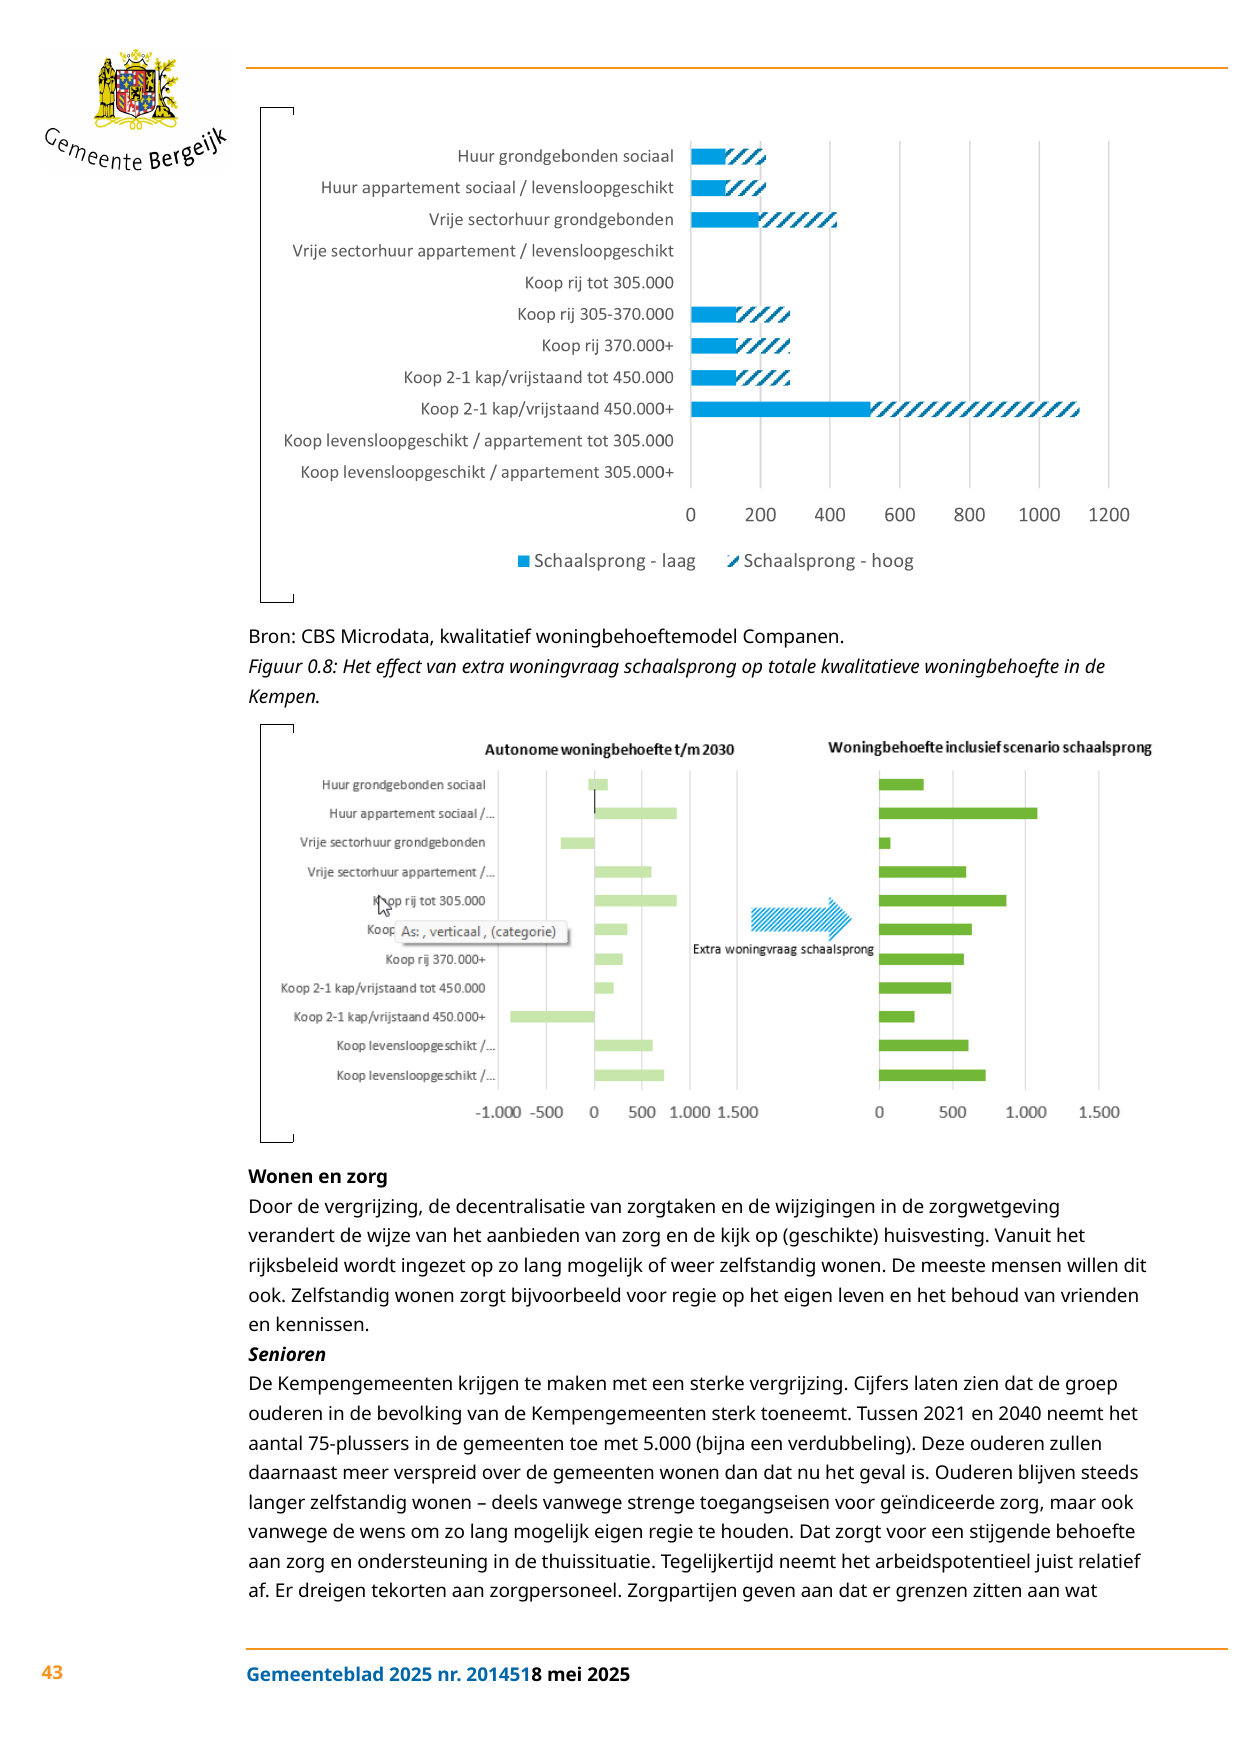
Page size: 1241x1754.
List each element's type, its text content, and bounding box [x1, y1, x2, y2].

picture [268, 733, 1173, 1134]
text De Kempengemeenten krijgen te maken met een sterke vergrijzing. Cijfers laten zien dat de groep ouderen in de bevolking van de Kempengemeenten sterk toeneemt. Tussen 2021 en 2040 neemt het aantal 75-plussers in de gemeenten toe met 5.000 (bijna een verdubbeling). Deze ouderen zullen daarnaast meer verspreid over de gemeenten wonen dan dat nu het geval is. Ouderen blijven steeds langer zelfstandig wonen – deels vanwege strenge toegangseisen voor geïndiceerde zorg, maar ook vanwege de wens om zo lang mogelijk eigen regie te houden. Dat zorgt voor een stijgende behoefte aan zorg en ondersteuning in de thuissituatie. Tegelijkertijd neemt het arbeidspotentieel juist relatief af. Er dreigen tekorten aan zorgpersoneel. Zorgpartijen geven aan dat er grenzen zitten aan wat [248, 1371, 1152, 1603]
text Senioren [248, 1341, 1152, 1367]
picture [41, 47, 231, 172]
picture [268, 115, 1155, 594]
text Door de vergrijzing, de decentralisatie van zorgtaken en de wijzigingen in de zorgwetgeving verandert de wijze van het aanbieden van zorg en de kijk op (geschikte) huisvesting. Vanuit het rijksbeleid wordt ingezet op zo lang mogelijk of weer zelfstandig wonen. De meeste mensen willen dit ook. Zelfstandig wonen zorgt bijvoorbeeld voor regie op het eigen leven en het behoud van vrienden en kennissen. [248, 1193, 1152, 1337]
text Bron: CBS Microdata, kwalitatief woningbehoeftemodel Companen. [248, 624, 1152, 649]
text Wonen en zorg [248, 1163, 1152, 1189]
text Figuur 0.8: Het effect van extra woningvraag schaalsprong op totale kwalitatieve woningbehoefte in de Kempen. [248, 653, 1152, 708]
